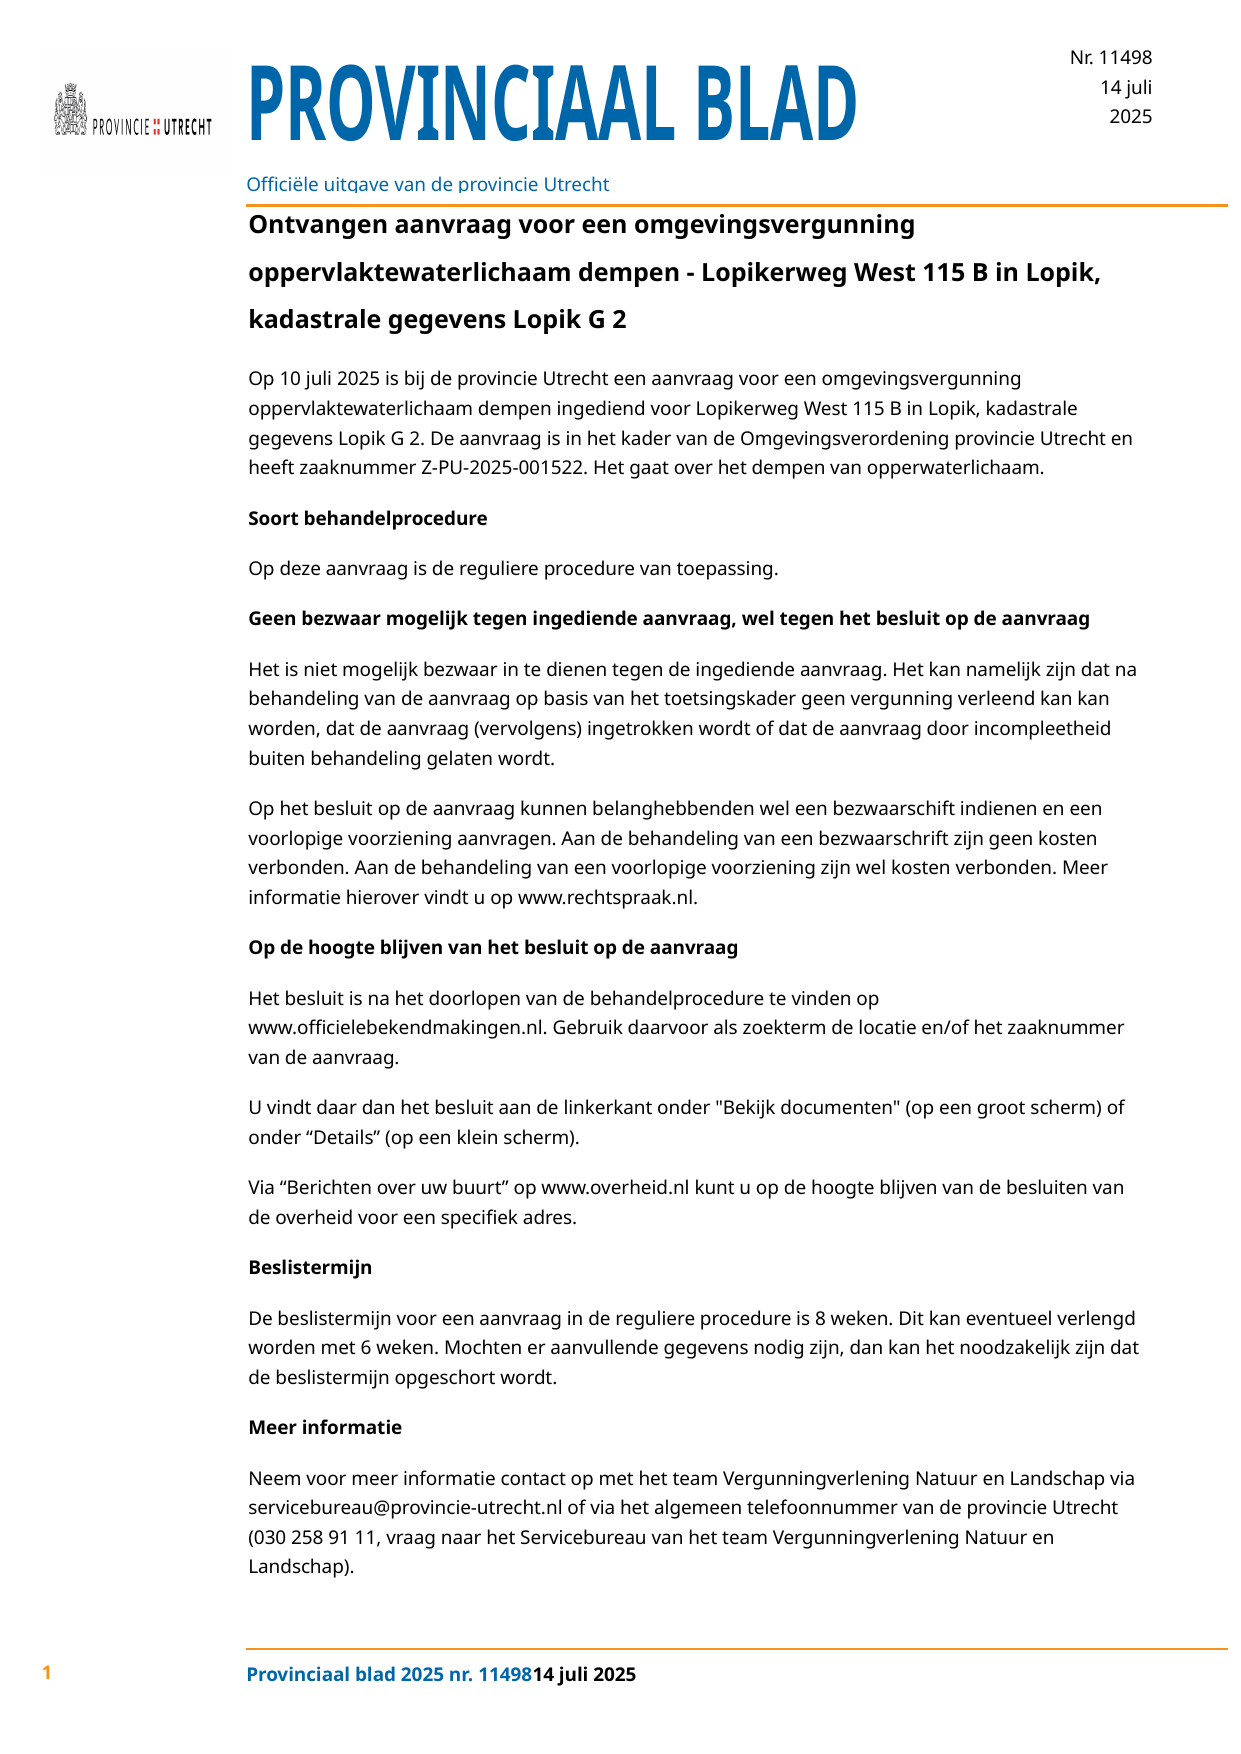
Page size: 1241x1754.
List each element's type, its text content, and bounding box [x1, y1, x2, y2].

text Neem voor meer informatie contact op met het team Vergunningverlening Natuur en Landschap via servicebureau@provincie-utrecht.nl of via het algemeen telefoonnummer van de provincie Utrecht (030 258 91 11, vraag naar het Servicebureau van het team Vergunningverlening Natuur en Landschap). [248, 1465, 1152, 1579]
text Ontvangen aanvraag voor een omgevingsvergunning oppervlaktewaterlichaam dempen - Lopikerweg West 115 B in Lopik, kadastrale gegevens Lopik G 2 [248, 207, 1152, 336]
text Op het besluit op de aanvraag kunnen belanghebbenden wel een bezwaarschift indienen en een voorlopige voorziening aanvragen. Aan de behandeling van een bezwaarschrift zijn geen kosten verbonden. Aan de behandeling van een voorlopige voorziening zijn wel kosten verbonden. Meer informatie hierover vindt u op www.rechtspraak.nl. [248, 795, 1152, 909]
text Via “Berichten over uw buurt” op www.overheid.nl kunt u op de hoogte blijven van de besluiten van de overheid voor een specifiek adres. [248, 1174, 1152, 1229]
text Het besluit is na het doorlopen van de behandelprocedure te vinden op www.officielebekendmakingen.nl. Gebruik daarvoor als zoekterm de locatie en/of het zaaknummer van de aanvraag. [248, 985, 1152, 1069]
text Het is niet mogelijk bezwaar in te dienen tegen de ingediende aanvraag. Het kan namelijk zijn dat na behandeling van de aanvraag op basis van het toetsingskader geen vergunning verleend kan kan worden, dat de aanvraag (vervolgens) ingetrokken wordt of dat de aanvraag door incompleetheid buiten behandeling gelaten wordt. [248, 656, 1152, 770]
text De beslistermijn voor een aanvraag in de reguliere procedure is 8 weken. Dit kan eventueel verlengd worden met 6 weken. Mochten er aanvullende gegevens nodig zijn, dan kan het noodzakelijk zijn dat de beslistermijn opgeschort wordt. [248, 1305, 1152, 1389]
text Op 10 juli 2025 is bij de provincie Utrecht een aanvraag voor een omgevingsvergunning oppervlaktewaterlichaam dempen ingediend voor Lopikerweg West 115 B in Lopik, kadastrale gegevens Lopik G 2. De aanvraag is in het kader van de Omgevingsverordening provincie Utrecht en heeft zaaknummer Z-PU-2025-001522. Het gaat over het dempen van opperwaterlichaam. [248, 366, 1152, 480]
text U vindt daar dan het besluit aan de linkerkant onder "Bekijk documenten" (op een groot scherm) of onder “Details” (op een klein scherm). [248, 1094, 1152, 1149]
text Beslistermijn [248, 1254, 1152, 1280]
text Op deze aanvraag is de reguliere procedure van toepassing. [248, 555, 1152, 581]
text Op de hoogte blijven van het besluit op de aanvraag [248, 934, 1152, 960]
text Soort behandelprocedure [248, 505, 1152, 530]
text Meer informatie [248, 1414, 1152, 1440]
text Geen bezwaar mogelijk tegen ingediende aanvraag, wel tegen het besluit op de aanvraag [248, 606, 1152, 631]
picture [41, 47, 231, 172]
